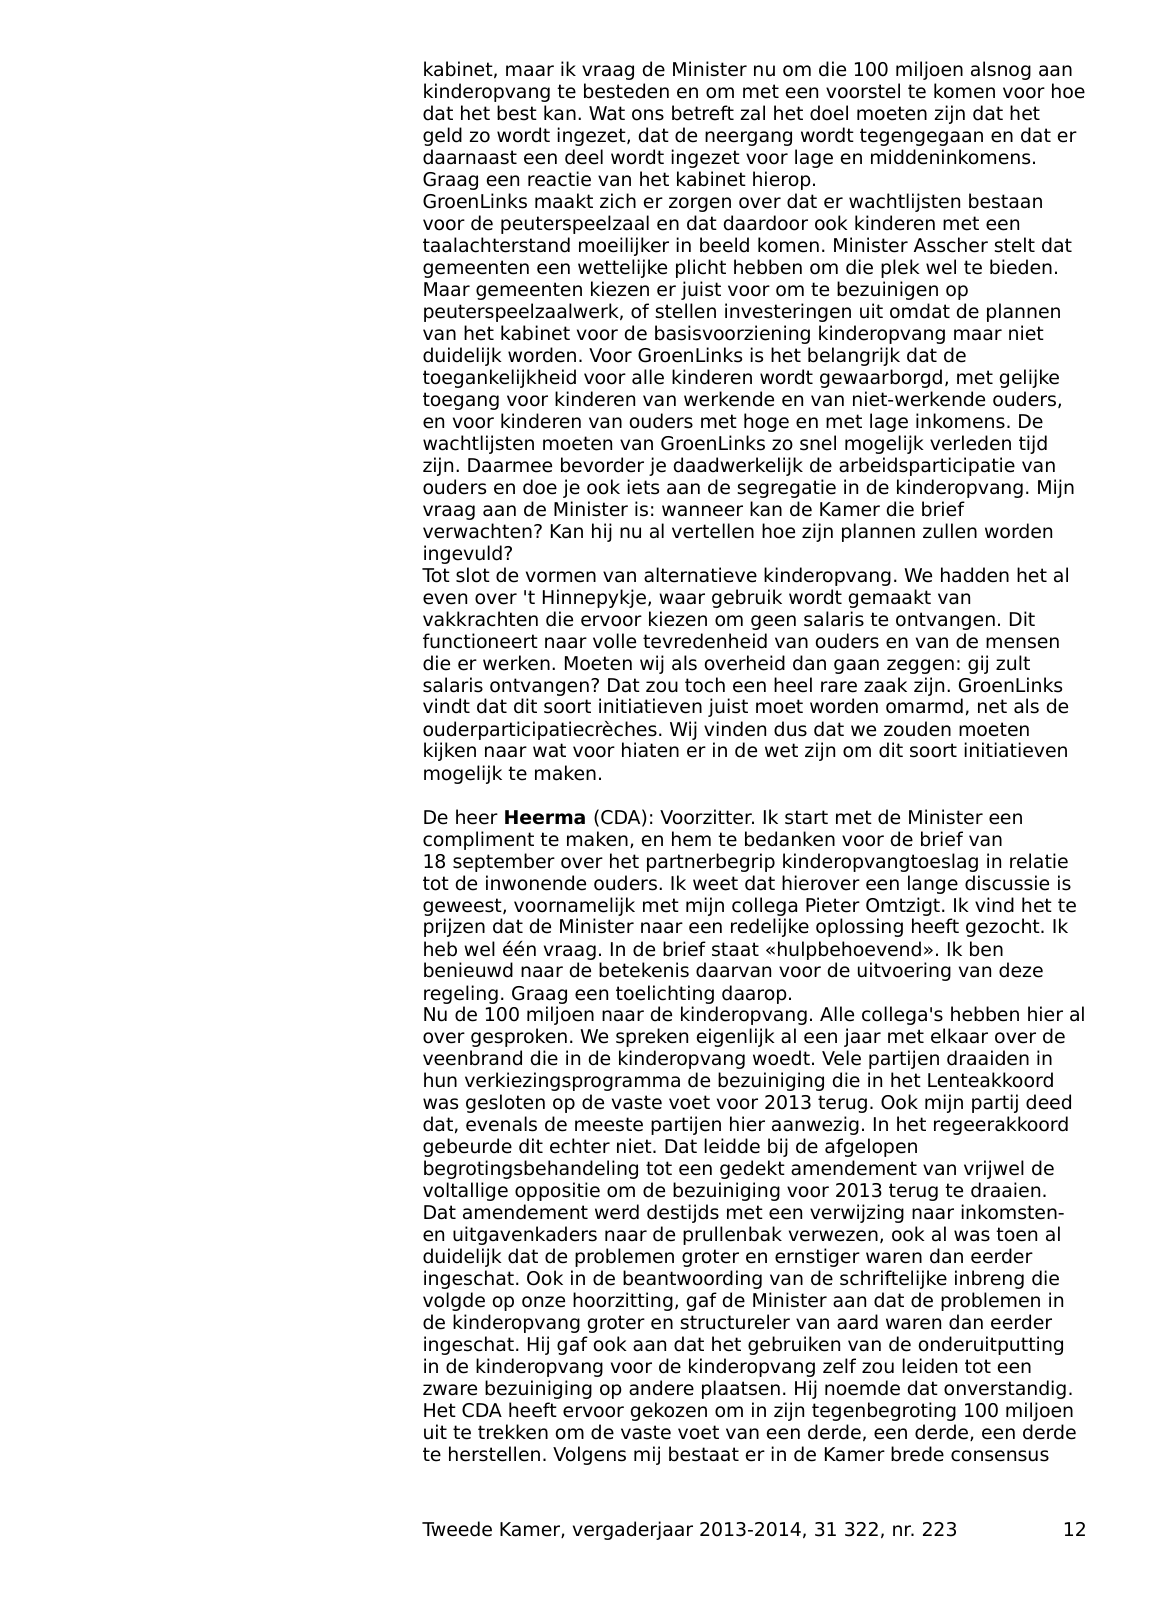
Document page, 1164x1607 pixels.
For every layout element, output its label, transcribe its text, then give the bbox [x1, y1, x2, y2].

text Nu de 100 miljoen naar de kinderopvang. Alle collega's hebben hier al over gesproken. We spreken eigenlijk al een jaar met elkaar over de veenbrand die in de kinderopvang woedt. Vele partijen draaiden in hun verkiezingsprogramma de bezuiniging die in het Lenteakkoord was gesloten op de vaste voet voor 2013 terug. Ook mijn partij deed dat, evenals de meeste partijen hier aanwezig. In het regeerakkoord gebeurde dit echter niet. Dat leidde bij de afgelopen begrotingsbehandeling tot een gedekt amendement van vrijwel de voltallige oppositie om de bezuiniging voor 2013 terug te draaien. Dat amendement werd destijds met een verwijzing naar inkomsten- en uitgavenkaders naar de prullenbak verwezen, ook al was toen al duidelijk dat de problemen groter en ernstiger waren dan eerder ingeschat. Ook in de beantwoording van de schriftelijke inbreng die volgde op onze hoorzitting, gaf de Minister aan dat de problemen in de kinderopvang groter en structureler van aard waren dan eerder ingeschat. Hij gaf ook aan dat het gebruiken van de onderuitputting in de kinderopvang voor de kinderopvang zelf zou leiden tot een zware bezuiniging op andere plaatsen. Hij noemde dat onverstandig. Het CDA heeft ervoor gekozen om in zijn tegenbegroting 100 miljoen uit te trekken om de vaste voet van een derde, een derde, een derde te herstellen. Volgens mij bestaat er in de Kamer brede consensus [422, 1004, 1087, 1466]
text kabinet, maar ik vraag de Minister nu om die 100 miljoen alsnog aan kinderopvang te besteden en om met een voorstel te komen voor hoe dat het best kan. Wat ons betreft zal het doel moeten zijn dat het geld zo wordt ingezet, dat de neergang wordt tegengegaan en dat er daarnaast een deel wordt ingezet voor lage en middeninkomens. Graag een reactie van het kabinet hierop. [422, 59, 1087, 191]
text GroenLinks maakt zich er zorgen over dat er wachtlijsten bestaan voor de peuterspeelzaal en dat daardoor ook kinderen met een taalachterstand moeilijker in beeld komen. Minister Asscher stelt dat gemeenten een wettelijke plicht hebben om die plek wel te bieden. Maar gemeenten kiezen er juist voor om te bezuinigen op peuterspeelzaalwerk, of stellen investeringen uit omdat de plannen van het kabinet voor de basisvoorziening kinderopvang maar niet duidelijk worden. Voor GroenLinks is het belangrijk dat de toegankelijkheid voor alle kinderen wordt gewaarborgd, met gelijke toegang voor kinderen van werkende en van niet-werkende ouders, en voor kinderen van ouders met hoge en met lage inkomens. De wachtlijsten moeten van GroenLinks zo snel mogelijk verleden tijd zijn. Daarmee bevorder je daadwerkelijk de arbeidsparticipatie van ouders en doe je ook iets aan de segregatie in de kinderopvang. Mijn vraag aan de Minister is: wanneer kan de Kamer die brief verwachten? Kan hij nu al vertellen hoe zijn plannen zullen worden ingevuld? [422, 191, 1087, 564]
text Tot slot de vormen van alternatieve kinderopvang. We hadden het al even over 't Hinnepykje, waar gebruik wordt gemaakt van vakkrachten die ervoor kiezen om geen salaris te ontvangen. Dit functioneert naar volle tevredenheid van ouders en van de mensen die er werken. Moeten wij als overheid dan gaan zeggen: gij zult salaris ontvangen? Dat zou toch een heel rare zaak zijn. GroenLinks vindt dat dit soort initiatieven juist moet worden omarmd, net als de ouderparticipatiecrèches. Wij vinden dus dat we zouden moeten kijken naar wat voor hiaten er in de wet zijn om dit soort initiatieven mogelijk te maken. [422, 564, 1087, 784]
text De heer Heerma (CDA): Voorzitter. Ik start met de Minister een compliment te maken, en hem te bedanken voor de brief van 18 september over het partnerbegrip kinderopvangtoeslag in relatie tot de inwonende ouders. Ik weet dat hierover een lange discussie is geweest, voornamelijk met mijn collega Pieter Omtzigt. Ik vind het te prijzen dat de Minister naar een redelijke oplossing heeft gezocht. Ik heb wel één vraag. In de brief staat «hulpbehoevend». Ik ben benieuwd naar de betekenis daarvan voor de uitvoering van deze regeling. Graag een toelichting daarop. [422, 807, 1087, 1004]
